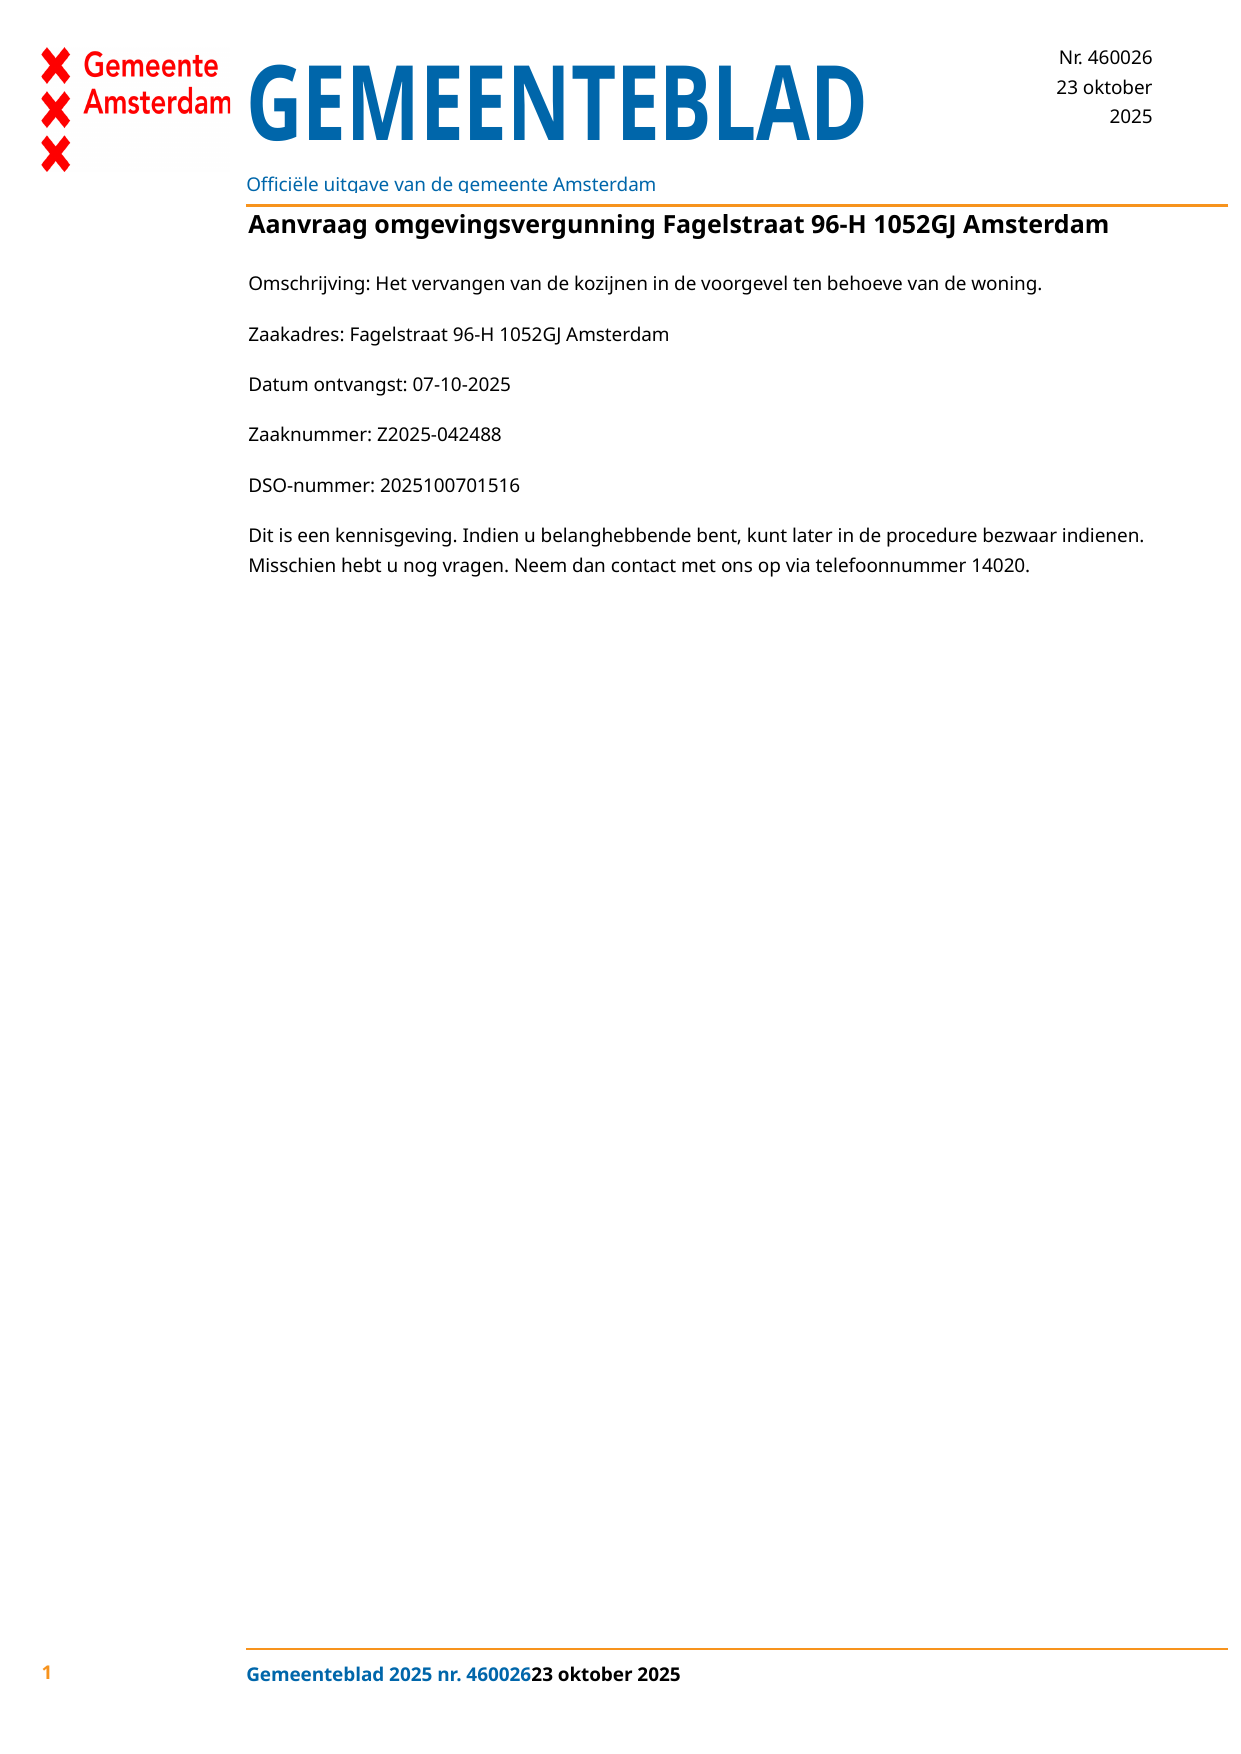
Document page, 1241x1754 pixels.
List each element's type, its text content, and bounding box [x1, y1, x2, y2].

text Datum ontvangst: 07-10-2025 [248, 371, 1152, 397]
text DSO-nummer: 2025100701516 [248, 472, 1152, 498]
picture [41, 47, 231, 172]
text Omschrijving: Het vervangen van de kozijnen in de voorgevel ten behoeve van de woning. [248, 270, 1152, 296]
text Zaakadres: Fagelstraat 96-H 1052GJ Amsterdam [248, 321, 1152, 346]
text Aanvraag omgevingsvergunning Fagelstraat 96-H 1052GJ Amsterdam [248, 207, 1152, 241]
text Dit is een kennisgeving. Indien u belanghebbende bent, kunt later in de procedure bezwaar indienen. Misschien hebt u nog vragen. Neem dan contact met ons op via telefoonnummer 14020. [248, 522, 1152, 578]
text Zaaknummer: Z2025-042488 [248, 422, 1152, 447]
